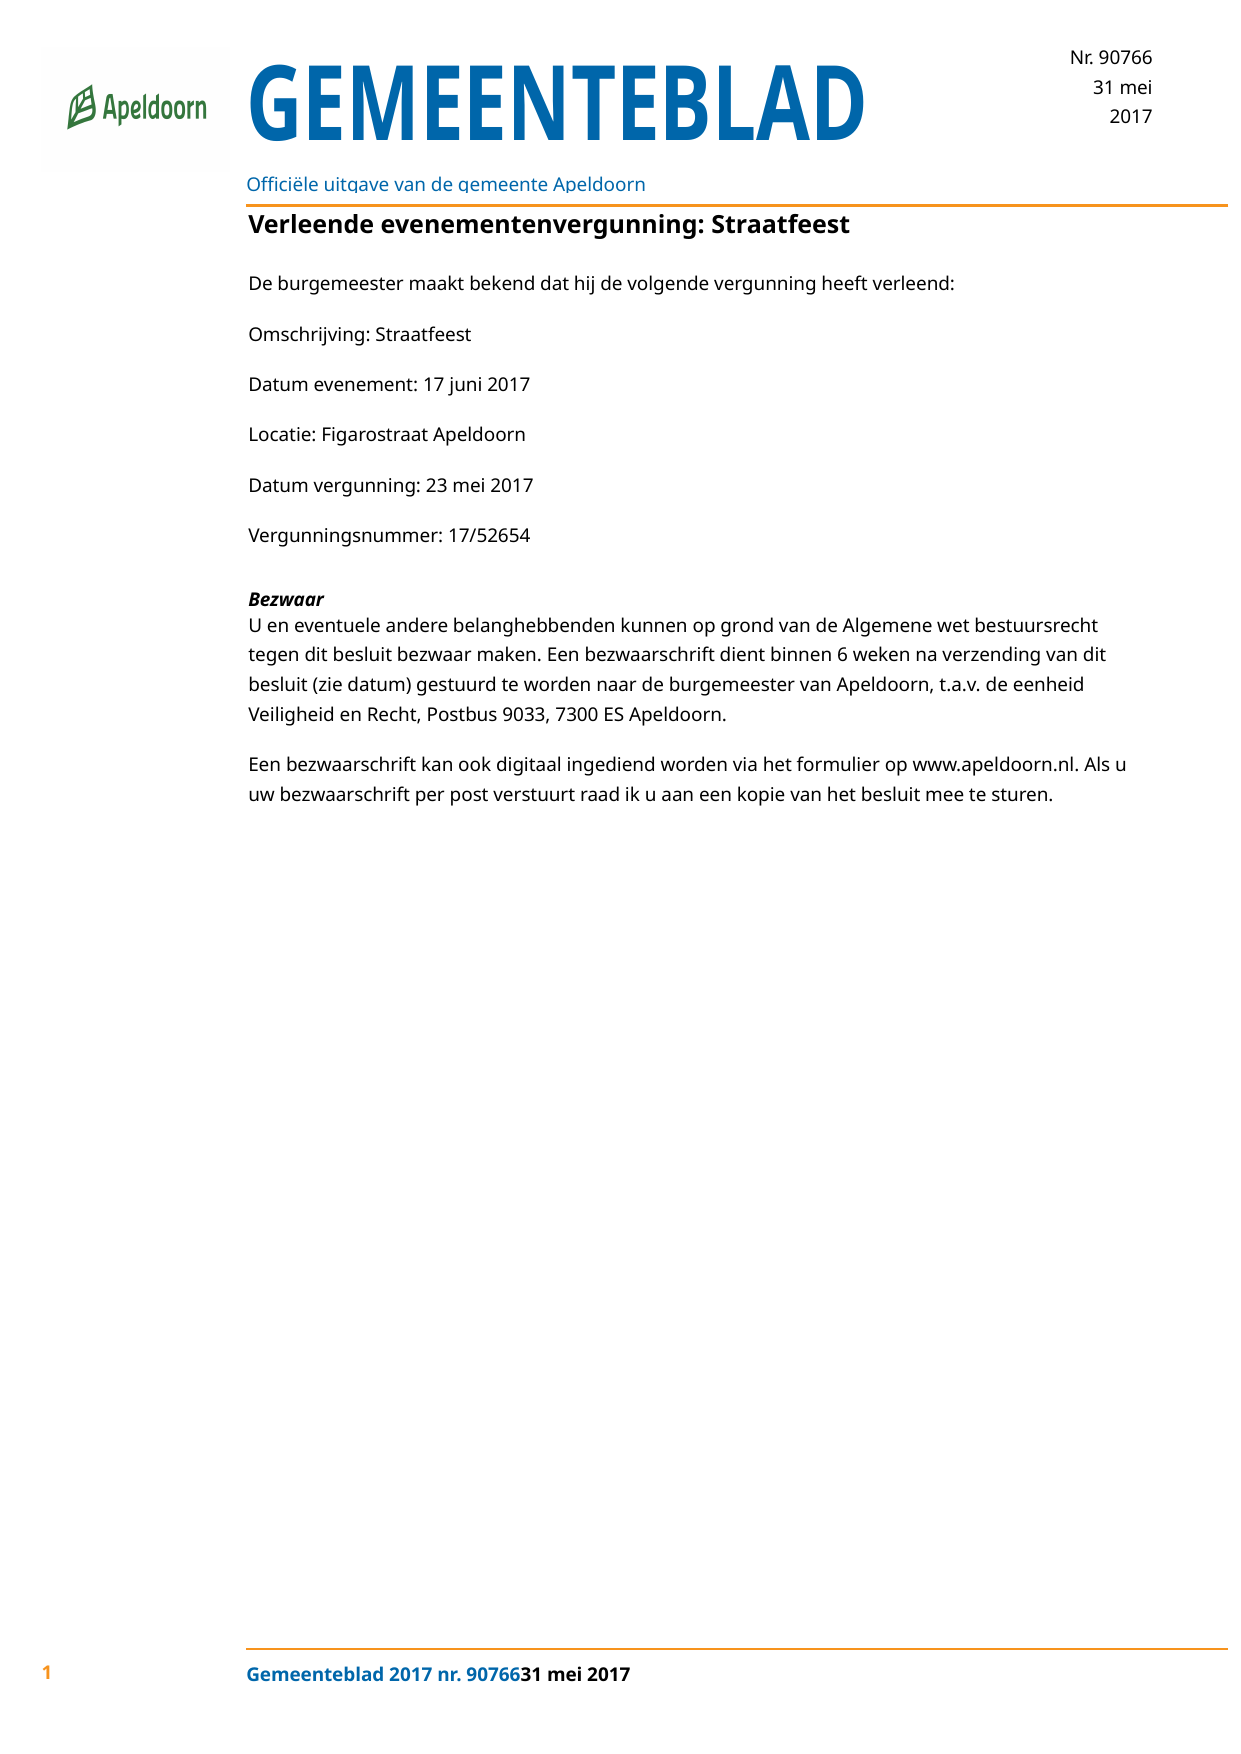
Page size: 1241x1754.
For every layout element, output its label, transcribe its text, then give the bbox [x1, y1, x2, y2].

picture [41, 47, 231, 172]
text Een bezwaarschrift kan ook digitaal ingediend worden via het formulier op www.apeldoorn.nl. Als u uw bezwaarschrift per post verstuurt raad ik u aan een kopie van het besluit mee te sturen. [248, 751, 1152, 807]
text Datum vergunning: 23 mei 2017 [248, 472, 1152, 498]
text Locatie: Figarostraat Apeldoorn [248, 422, 1152, 447]
text Omschrijving: Straatfeest [248, 321, 1152, 346]
text De burgemeester maakt bekend dat hij de volgende vergunning heeft verleend: [248, 270, 1152, 296]
text Vergunningsnummer: 17/52654 [248, 522, 1152, 548]
text Bezwaar [248, 586, 1152, 612]
text Datum evenement: 17 juni 2017 [248, 371, 1152, 397]
text Verleende evenementenvergunning: Straatfeest [248, 207, 1152, 241]
text U en eventuele andere belanghebbenden kunnen op grond van de Algemene wet bestuursrecht tegen dit besluit bezwaar maken. Een bezwaarschrift dient binnen 6 weken na verzending van dit besluit (zie datum) gestuurd te worden naar de burgemeester van Apeldoorn, t.a.v. de eenheid Veiligheid en Recht, Postbus 9033, 7300 ES Apeldoorn. [248, 612, 1152, 727]
